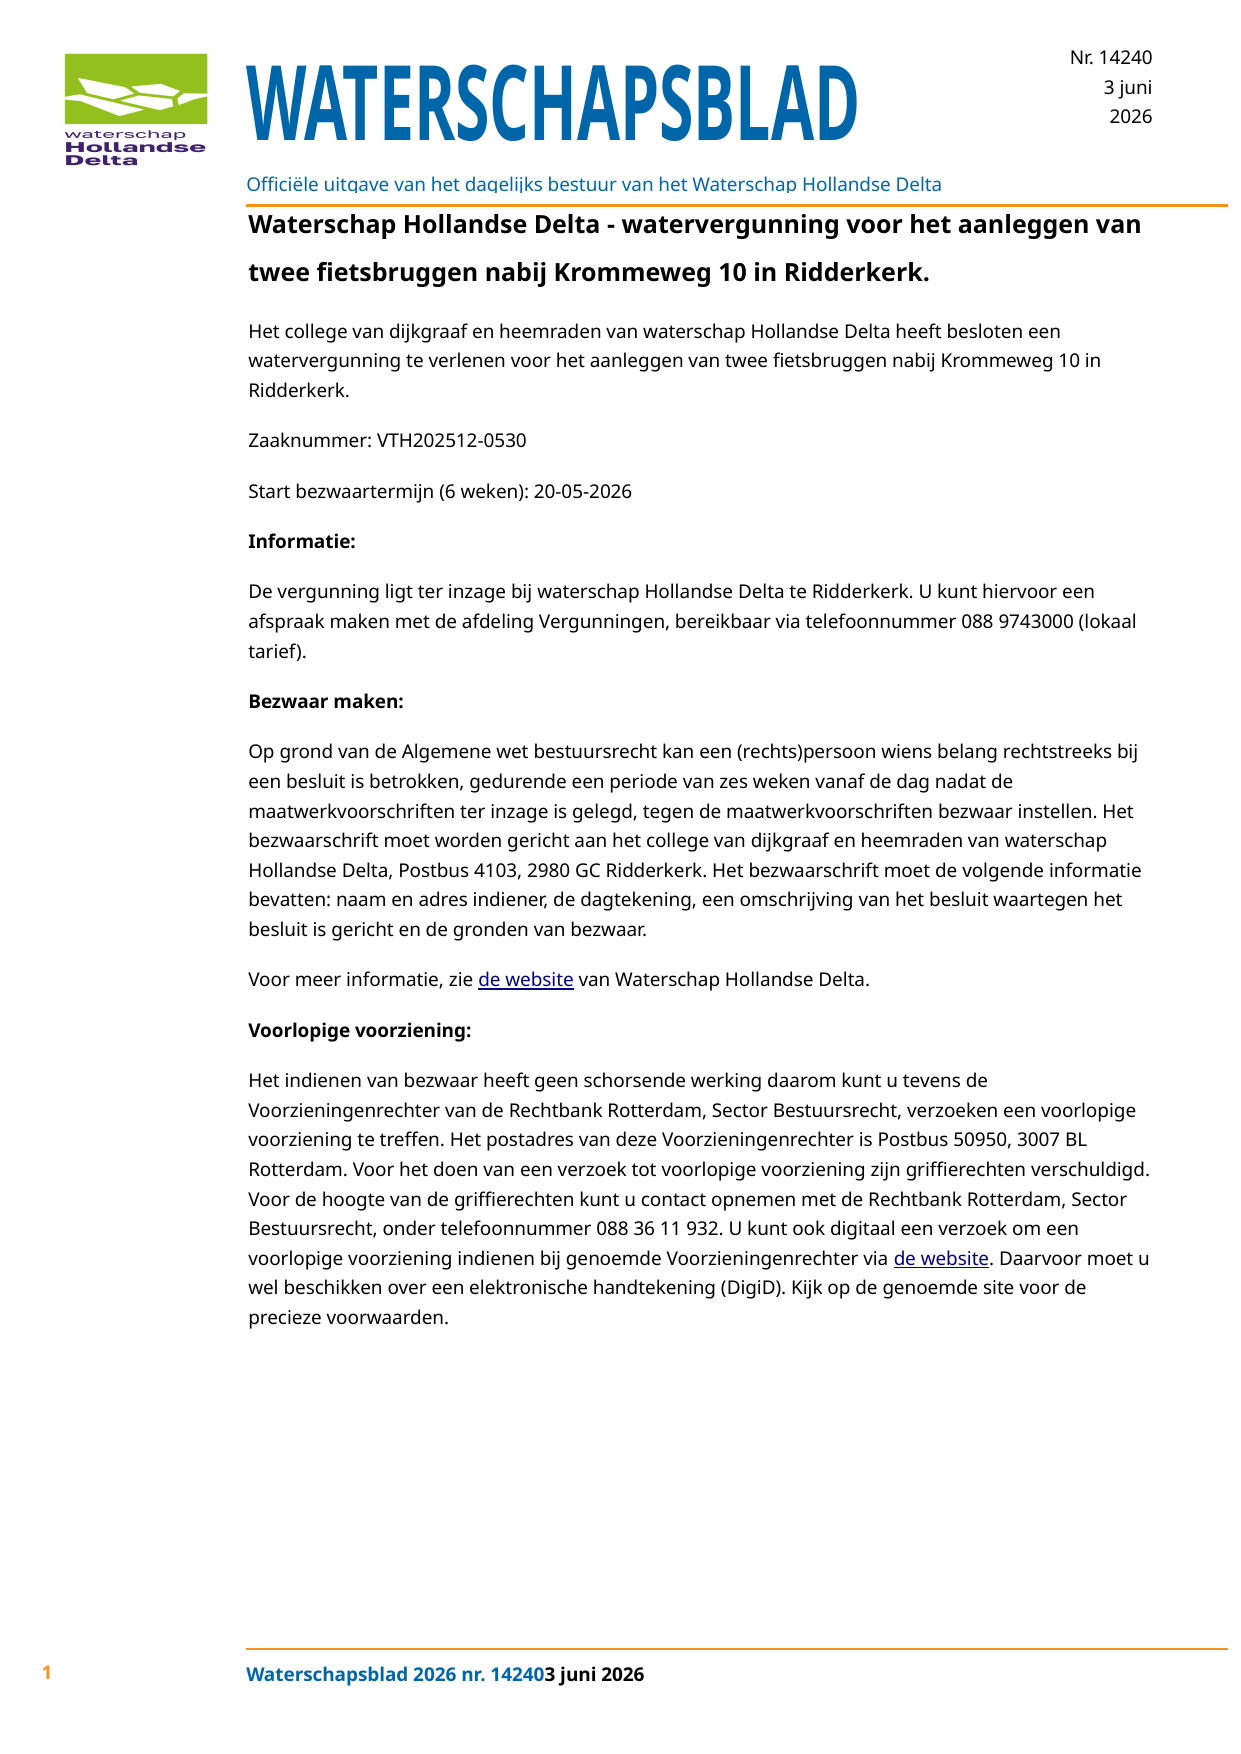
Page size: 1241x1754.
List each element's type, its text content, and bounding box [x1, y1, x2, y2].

text Voorlopige voorziening: [248, 1017, 1152, 1043]
text Het college van dijkgraaf en heemraden van waterschap Hollandse Delta heeft besloten een watervergunning te verlenen voor het aanleggen van twee fietsbruggen nabij Krommeweg 10 in Ridderkerk. [248, 318, 1152, 403]
text Waterschap Hollandse Delta - watervergunning voor het aanleggen van twee fietsbruggen nabij Krommeweg 10 in Ridderkerk. [248, 207, 1152, 288]
text Het indienen van bezwaar heeft geen schorsende werking daarom kunt u tevens de Voorzieningenrechter van de Rechtbank Rotterdam, Sector Bestuursrecht, verzoeken een voorlopige voorziening te treffen. Het postadres van deze Voorzieningenrechter is Postbus 50950, 3007 BL Rotterdam. Voor het doen van een verzoek tot voorlopige voorziening zijn griffierechten verschuldigd. Voor de hoogte van de griffierechten kunt u contact opnemen met de Rechtbank Rotterdam, Sector Bestuursrecht, onder telefoonnummer 088 36 11 932. U kunt ook digitaal een verzoek om een voorlopige voorziening indienen bij genoemde Voorzieningenrechter via de website. Daarvoor moet u wel beschikken over een elektronische handtekening (DigiD). Kijk op de genoemde site voor de precieze voorwaarden. [248, 1067, 1152, 1330]
text Informatie: [248, 528, 1152, 554]
picture [41, 47, 231, 172]
text Start bezwaartermijn (6 weken): 20-05-2026 [248, 478, 1152, 504]
text De vergunning ligt ter inzage bij waterschap Hollandse Delta te Ridderkerk. U kunt hiervoor een afspraak maken met de afdeling Vergunningen, bereikbaar via telefoonnummer 088 9743000 (lokaal tarief). [248, 579, 1152, 664]
text Op grond van de Algemene wet bestuursrecht kan een (rechts)persoon wiens belang rechtstreeks bij een besluit is betrokken, gedurende een periode van zes weken vanaf de dag nadat de maatwerkvoorschriften ter inzage is gelegd, tegen de maatwerkvoorschriften bezwaar instellen. Het bezwaarschrift moet worden gericht aan het college van dijkgraaf en heemraden van waterschap Hollandse Delta, Postbus 4103, 2980 GC Ridderkerk. Het bezwaarschrift moet de volgende informatie bevatten: naam en adres indiener, de dagtekening, een omschrijving van het besluit waartegen het besluit is gericht en de gronden van bezwaar. [248, 739, 1152, 942]
text Bezwaar maken: [248, 688, 1152, 714]
text Voor meer informatie, zie de website van Waterschap Hollandse Delta. [248, 967, 1152, 992]
text Zaaknummer: VTH202512-0530 [248, 427, 1152, 453]
